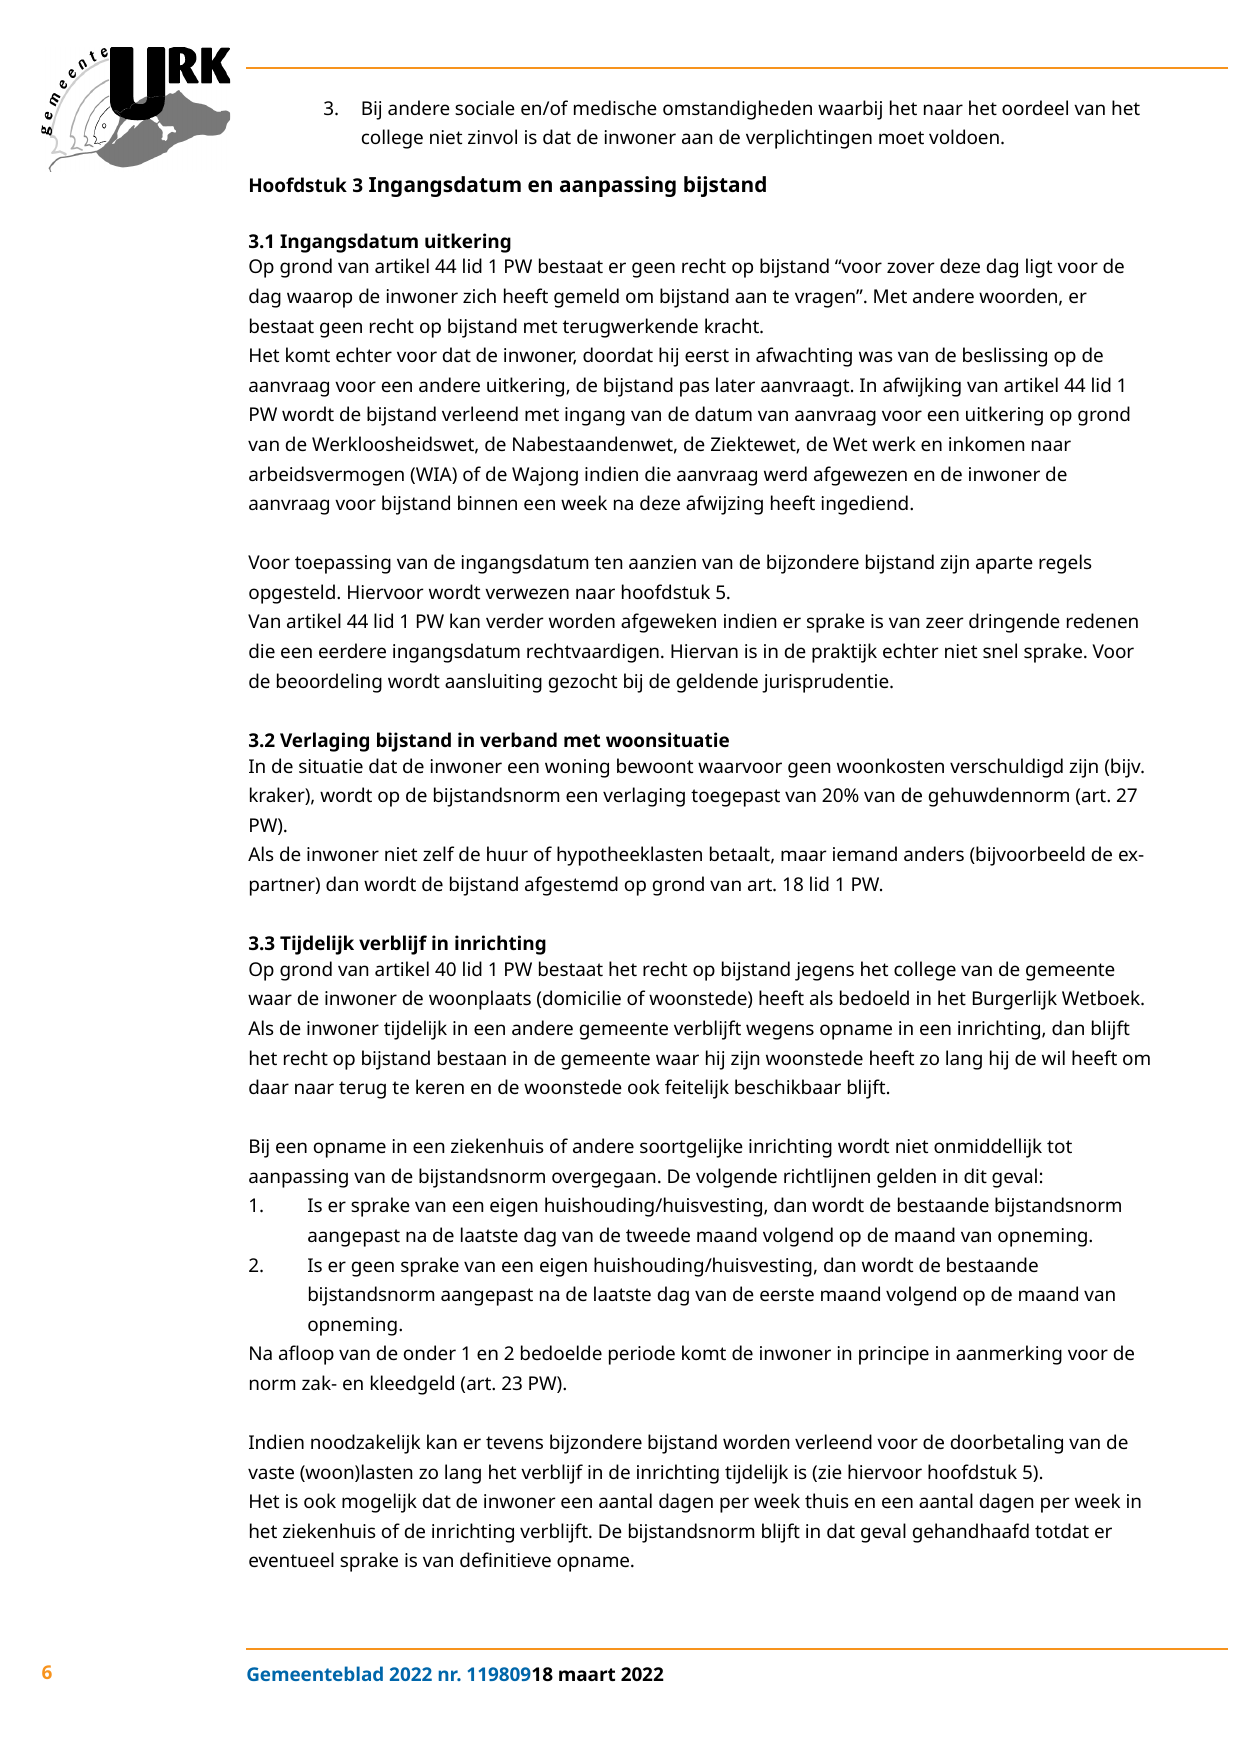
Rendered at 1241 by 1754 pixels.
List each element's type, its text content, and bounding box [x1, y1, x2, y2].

text Op grond van artikel 40 lid 1 PW bestaat het recht op bijstand jegens het college van de gemeente waar de inwoner de woonplaats (domicilie of woonstede) heeft als bedoeld in het Burgerlijk Wetboek. Als de inwoner tijdelijk in een andere gemeente verblijft wegens opname in een inrichting, dan blijft het recht op bijstand bestaan in de gemeente waar hij zijn woonstede heeft zo lang hij de wil heeft om daar naar terug te keren en de woonstede ook feitelijk beschikbaar blijft. [248, 956, 1152, 1100]
list Is er sprake van een eigen huishouding/huisvesting, dan wordt de bestaande bijstandsnorm aangepast na de laatste dag van de tweede maand volgend op de maand van opneming. [248, 1193, 1152, 1248]
text 3.2 Verlaging bijstand in verband met woonsituatie [248, 727, 1152, 753]
text 3.3 Tijdelijk verblijf in inrichting [248, 930, 1152, 956]
list Is er geen sprake van een eigen huishouding/huisvesting, dan wordt de bestaande bijstandsnorm aangepast na de laatste dag van de eerste maand volgend op de maand van opneming. [248, 1252, 1152, 1337]
picture [41, 47, 231, 172]
list Bij andere sociale en/of medische omstandigheden waarbij het naar het oordeel van het college niet zinvol is dat de inwoner aan de verplichtingen moet voldoen. [323, 95, 1152, 150]
text Bij een opname in een ziekenhuis of andere soortgelijke inrichting wordt niet onmiddellijk tot aanpassing van de bijstandsnorm overgegaan. De volgende richtlijnen gelden in dit geval: [248, 1133, 1152, 1189]
text 3.1 Ingangsdatum uitkering [248, 228, 1152, 254]
text Het is ook mogelijk dat de inwoner een aantal dagen per week thuis en een aantal dagen per week in het ziekenhuis of de inrichting verblijft. De bijstandsnorm blijft in dat geval gehandhaafd totdat er eventueel sprake is van definitieve opname. [248, 1488, 1152, 1573]
text Het komt echter voor dat de inwoner, doordat hij eerst in afwachting was van de beslissing op de aanvraag voor een andere uitkering, de bijstand pas later aanvraagt. In afwijking van artikel 44 lid 1 PW wordt de bijstand verleend met ingang van de datum van aanvraag voor een uitkering op grond van de Werkloosheidswet, de Nabestaandenwet, de Ziektewet, de Wet werk en inkomen naar arbeidsvermogen (WIA) of de Wajong indien die aanvraag werd afgewezen en de inwoner de aanvraag voor bijstand binnen een week na deze afwijzing heeft ingediend. [248, 342, 1152, 516]
text Als de inwoner niet zelf de huur of hypotheeklasten betaalt, maar iemand anders (bijvoorbeeld de ex-partner) dan wordt de bijstand afgestemd op grond van art. 18 lid 1 PW. [248, 842, 1152, 897]
text Indien noodzakelijk kan er tevens bijzondere bijstand worden verleend voor de doorbetaling van de vaste (woon)lasten zo lang het verblijf in de inrichting tijdelijk is (zie hiervoor hoofdstuk 5). [248, 1429, 1152, 1485]
text Van artikel 44 lid 1 PW kan verder worden afgeweken indien er sprake is van zeer dringende redenen die een eerdere ingangsdatum rechtvaardigen. Hiervan is in de praktijk echter niet snel sprake. Voor de beoordeling wordt aansluiting gezocht bij de geldende jurisprudentie. [248, 609, 1152, 694]
text Hoofdstuk 3 Ingangsdatum en aanpassing bijstand [248, 170, 1152, 198]
text Voor toepassing van de ingangsdatum ten aanzien van de bijzondere bijstand zijn aparte regels opgesteld. Hiervoor wordt verwezen naar hoofdstuk 5. [248, 549, 1152, 605]
text In de situatie dat de inwoner een woning bewoont waarvoor geen woonkosten verschuldigd zijn (bijv. kraker), wordt op de bijstandsnorm een verlaging toegepast van 20% van de gehuwdennorm (art. 27 PW). [248, 753, 1152, 838]
text Na afloop van de onder 1 en 2 bedoelde periode komt de inwoner in principe in aanmerking voor de norm zak- en kleedgeld (art. 23 PW). [248, 1341, 1152, 1396]
text Op grond van artikel 44 lid 1 PW bestaat er geen recht op bijstand “voor zover deze dag ligt voor de dag waarop de inwoner zich heeft gemeld om bijstand aan te vragen”. Met andere woorden, er bestaat geen recht op bijstand met terugwerkende kracht. [248, 254, 1152, 339]
